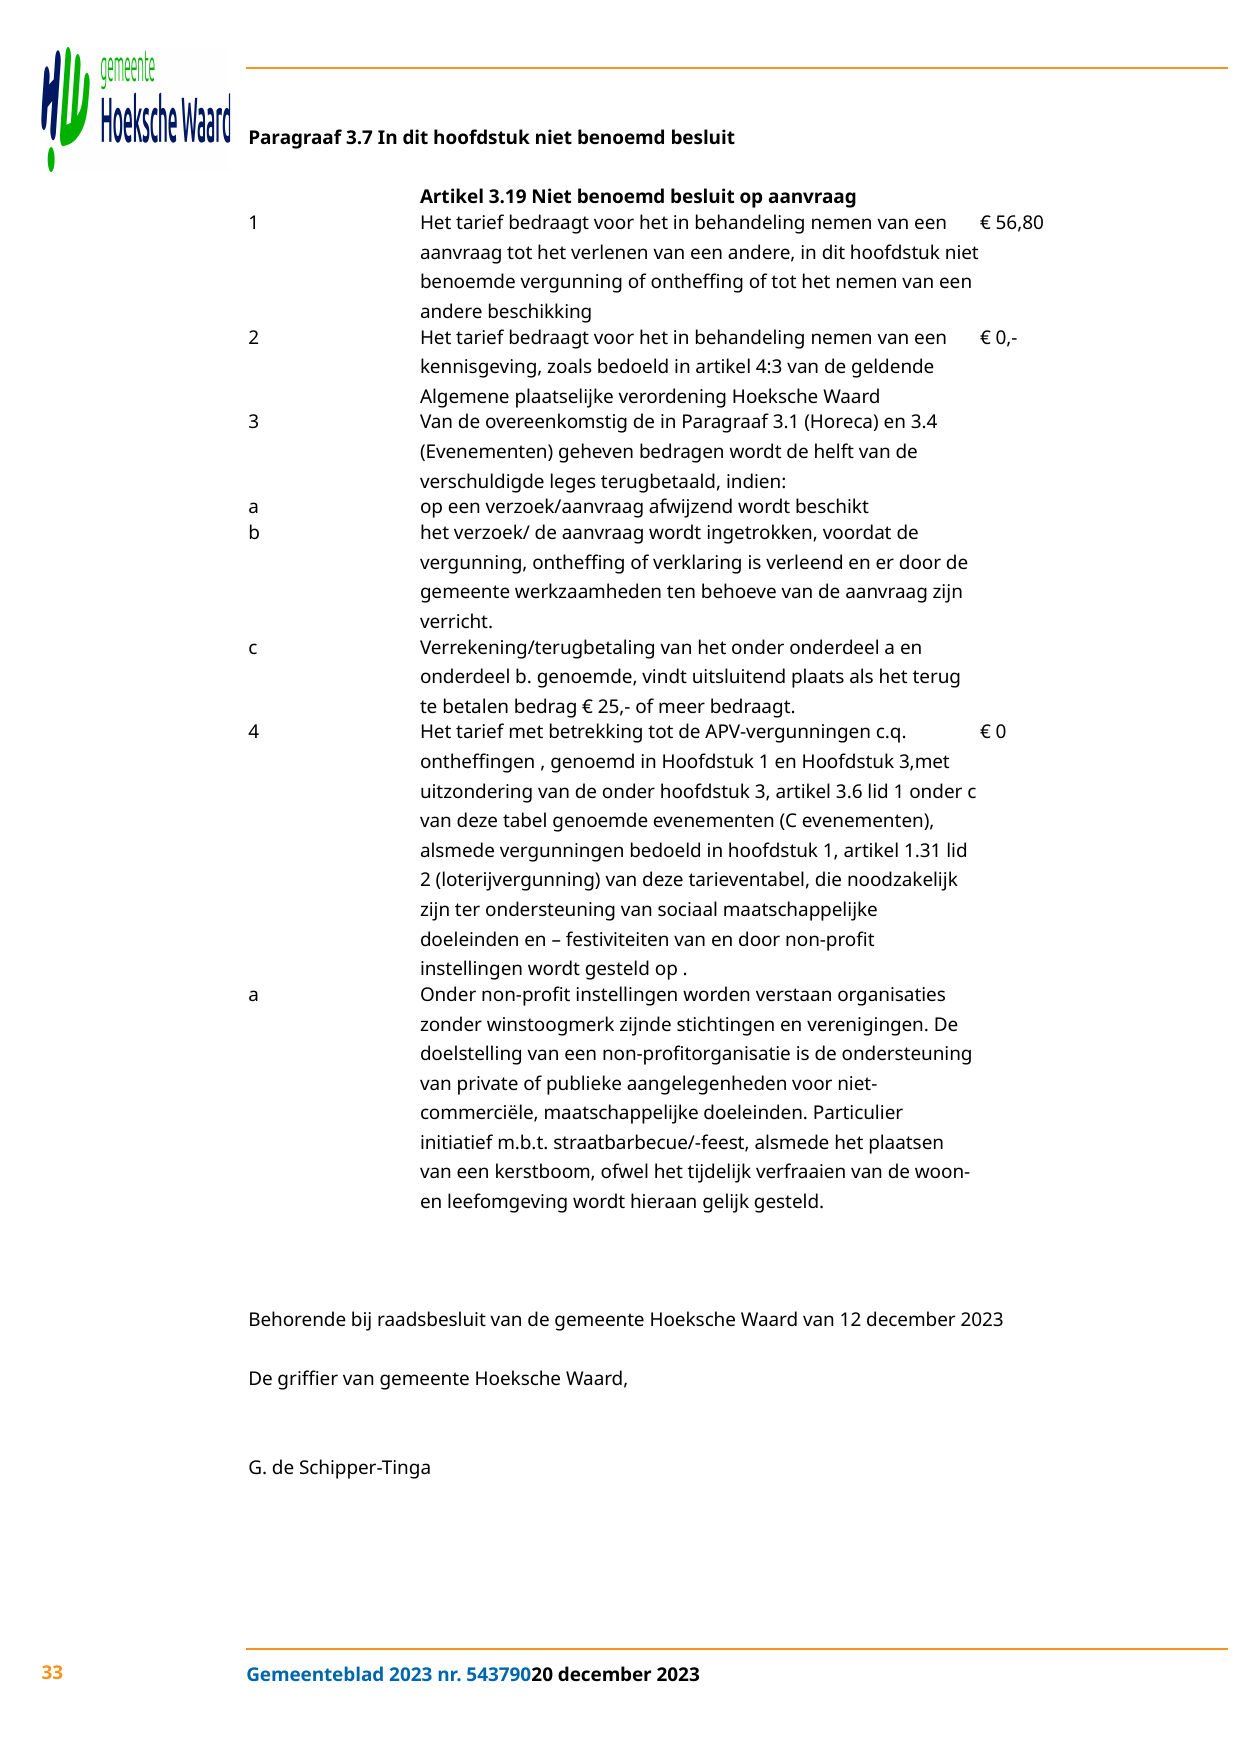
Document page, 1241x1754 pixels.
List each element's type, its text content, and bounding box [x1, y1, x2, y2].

table_cell € 56,80 [980, 209, 1152, 324]
table_header [248, 184, 420, 209]
table_cell Verrekening/terugbetaling van het onder onderdeel a en onderdeel b. genoemde, vindt uitsluitend plaats als het terug te betalen bedrag € 25,- of meer bedraagt. [420, 634, 980, 719]
text De griffier van gemeente Hoeksche Waard, [248, 1365, 1152, 1391]
table_cell Het tarief met betrekking tot de APV-vergunningen c.q. ontheffingen , genoemd in Hoofdstuk 1 en Hoofdstuk 3,met uitzondering van de onder hoofdstuk 3, artikel 3.6 lid 1 onder c van deze tabel genoemde evenementen (C evenementen), alsmede vergunningen bedoeld in hoofdstuk 1, artikel 1.31 lid 2 (loterijvergunning) van deze tarieventabel, die noodzakelijk zijn ter ondersteuning van sociaal maatschappelijke doeleinden en – festiviteiten van en door non-profit instellingen wordt gesteld op . [420, 719, 980, 981]
table_cell € 0 [980, 719, 1152, 981]
table_cell [980, 409, 1152, 494]
table_cell Van de overeenkomstig de in Paragraaf 3.1 (Horeca) en 3.4 (Evenementen) geheven bedragen wordt de helft van de verschuldigde leges terugbetaald, indien: [420, 409, 980, 494]
table_cell [980, 519, 1152, 634]
table_cell 3 [248, 409, 420, 494]
table_header Artikel 3.19 Niet benoemd besluit op aanvraag [420, 184, 980, 209]
table_cell b [248, 519, 420, 634]
text Behorende bij raadsbesluit van de gemeente Hoeksche Waard van 12 december 2023 [248, 1306, 1152, 1332]
table_cell Onder non-profit instellingen worden verstaan organisaties zonder winstoogmerk zijnde stichtingen en verenigingen. De doelstelling van een non-profitorganisatie is de ondersteuning van private of publieke aangelegenheden voor niet-commerciële, maatschappelijke doeleinden. Particulier initiatief m.b.t. straatbarbecue/-feest, alsmede het plaatsen van een kerstboom, ofwel het tijdelijk verfraaien van de woon- en leefomgeving wordt hieraan gelijk gesteld. [420, 981, 980, 1214]
table_cell Het tarief bedraagt voor het in behandeling nemen van een aanvraag tot het verlenen van een andere, in dit hoofdstuk niet benoemde vergunning of ontheffing of tot het nemen van een andere beschikking [420, 209, 980, 324]
table_cell [980, 494, 1152, 519]
table_cell 4 [248, 719, 420, 981]
table_cell het verzoek/ de aanvraag wordt ingetrokken, voordat de vergunning, ontheffing of verklaring is verleend en er door de gemeente werkzaamheden ten behoeve van de aanvraag zijn verricht. [420, 519, 980, 634]
picture [41, 47, 231, 172]
table_cell 2 [248, 324, 420, 409]
table_cell [980, 634, 1152, 719]
table_cell a [248, 494, 420, 519]
table_cell c [248, 634, 420, 719]
table_cell op een verzoek/aanvraag afwijzend wordt beschikt [420, 494, 980, 519]
text G. de Schipper-Tinga [248, 1454, 1152, 1479]
table_cell a [248, 981, 420, 1214]
table_header [980, 184, 1152, 209]
text Paragraaf 3.7 In dit hoofdstuk niet benoemd besluit [248, 124, 1152, 150]
table_cell [980, 981, 1152, 1214]
table_cell 1 [248, 209, 420, 324]
table_cell € 0,- [980, 324, 1152, 409]
table_cell Het tarief bedraagt voor het in behandeling nemen van een kennisgeving, zoals bedoeld in artikel 4:3 van de geldende Algemene plaatselijke verordening Hoeksche Waard [420, 324, 980, 409]
